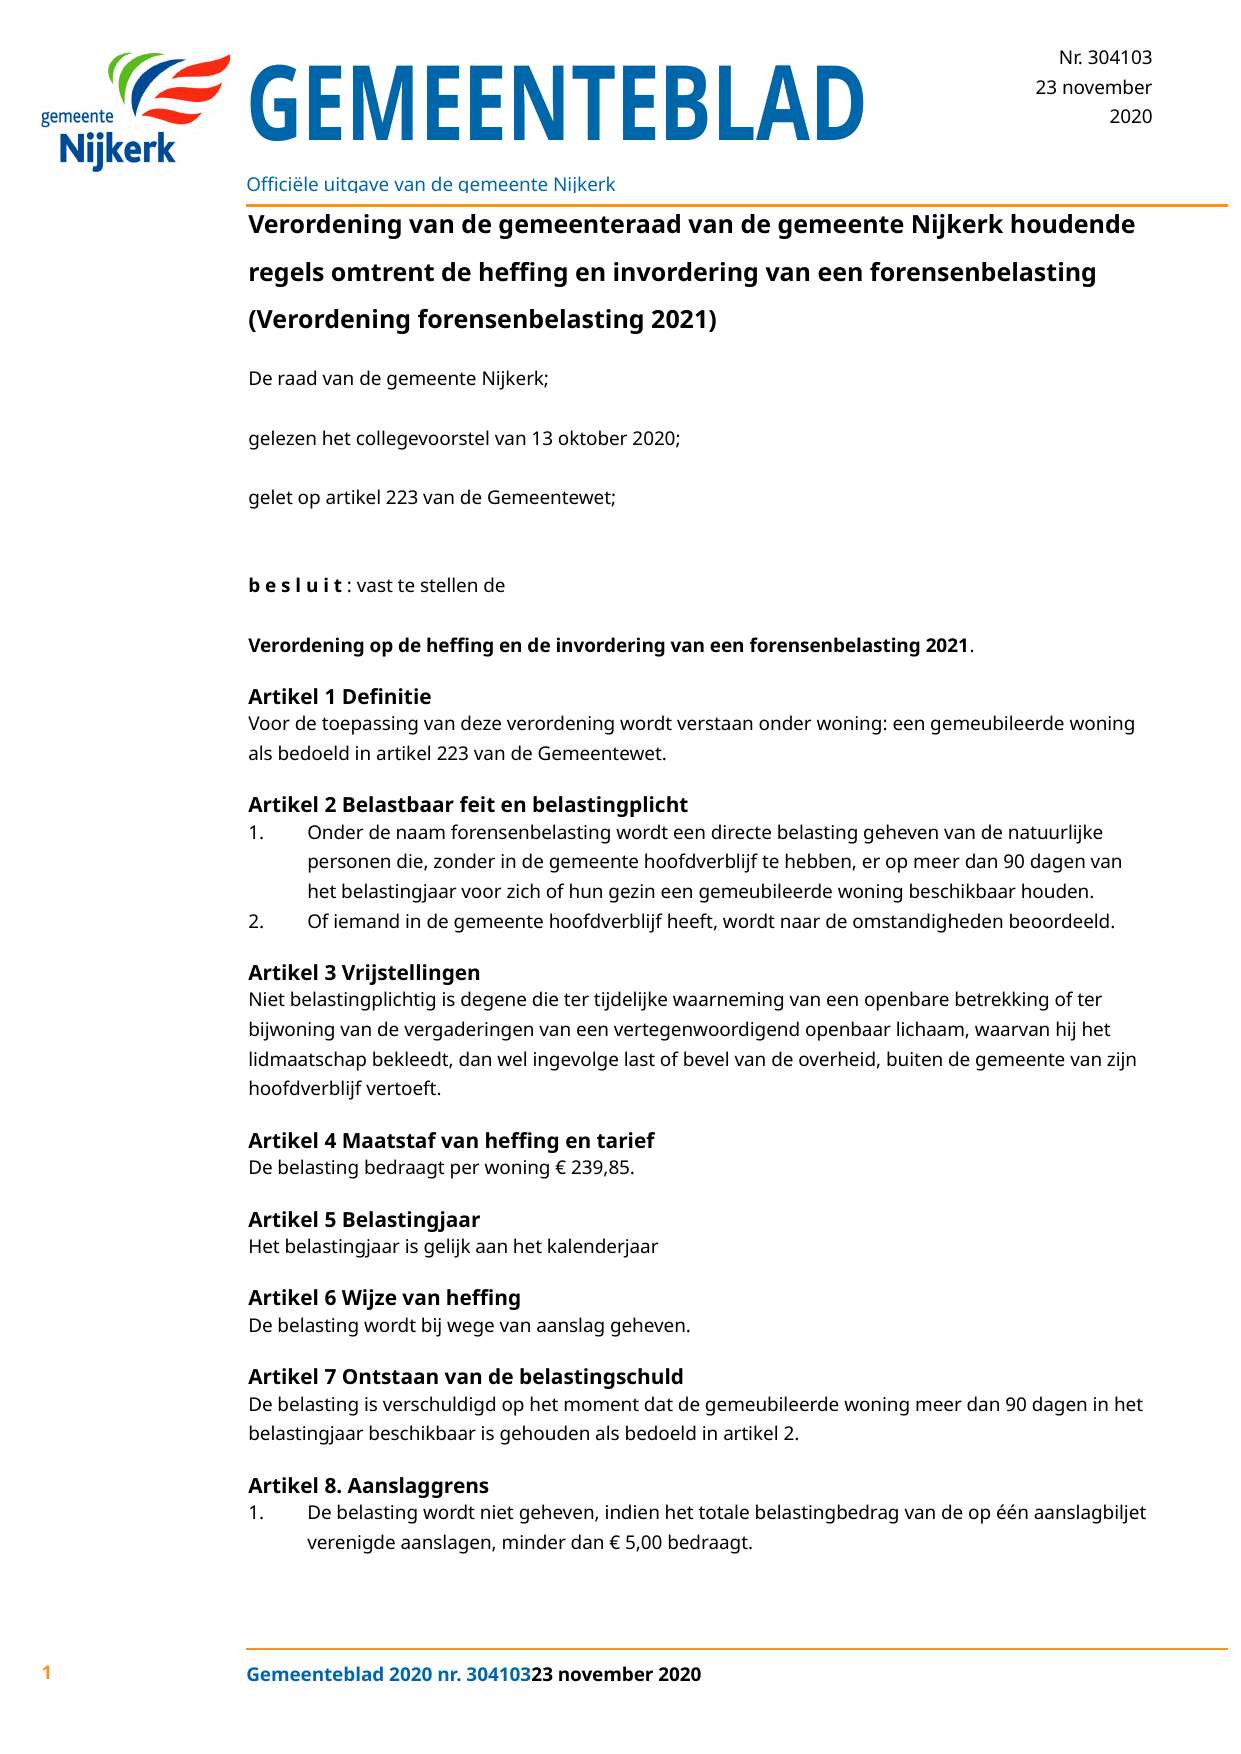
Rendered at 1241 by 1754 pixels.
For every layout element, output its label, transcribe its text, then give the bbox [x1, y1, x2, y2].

text De belasting wordt bij wege van aanslag geheven. [248, 1312, 1152, 1338]
text gelezen het collegevoorstel van 13 oktober 2020; [248, 425, 1152, 450]
list Of iemand in de gemeente hoofdverblijf heeft, wordt naar de omstandigheden beoordeeld. [248, 908, 1152, 933]
text De belasting is verschuldigd op het moment dat de gemeubileerde woning meer dan 90 dagen in het belastingjaar beschikbaar is gehouden als bedoeld in artikel 2. [248, 1391, 1152, 1446]
text Artikel 6 Wijze van heffing [248, 1283, 1152, 1312]
list Onder de naam forensenbelasting wordt een directe belasting geheven van de natuurlijke personen die, zonder in de gemeente hoofdverblijf te hebben, er op meer dan 90 dagen van het belastingjaar voor zich of hun gezin een gemeubileerde woning beschikbaar houden. [248, 819, 1152, 904]
text Artikel 8. Aanslaggrens [248, 1471, 1152, 1499]
text Het belastingjaar is gelijk aan het kalenderjaar [248, 1233, 1152, 1259]
picture [41, 47, 231, 172]
text De belasting bedraagt per woning € 239,85. [248, 1154, 1152, 1180]
text De raad van de gemeente Nijkerk; [248, 366, 1152, 391]
text Niet belastingplichtig is degene die ter tijdelijke waarneming van een openbare betrekking of ter bijwoning van de vergaderingen van een vertegenwoordigend openbaar lichaam, waarvan hij het lidmaatschap bekleedt, dan wel ingevolge last of bevel van de overheid, buiten de gemeente van zijn hoofdverblijf vertoeft. [248, 987, 1152, 1101]
text Verordening van de gemeenteraad van de gemeente Nijkerk houdende regels omtrent de heffing en invordering van een forensenbelasting (Verordening forensenbelasting 2021) [248, 207, 1152, 336]
text Artikel 1 Definitie [248, 682, 1152, 711]
text b e s l u i t : vast te stellen de [248, 573, 1152, 598]
text gelet op artikel 223 van de Gemeentewet; [248, 484, 1152, 509]
text Voor de toepassing van deze verordening wordt verstaan onder woning: een gemeubileerde woning als bedoeld in artikel 223 van de Gemeentewet. [248, 711, 1152, 766]
text Artikel 5 Belastingjaar [248, 1205, 1152, 1233]
text Artikel 2 Belastbaar feit en belastingplicht [248, 791, 1152, 819]
text Artikel 4 Maatstaf van heffing en tarief [248, 1126, 1152, 1154]
text Artikel 7 Ontstaan van de belastingschuld [248, 1362, 1152, 1391]
text Verordening op de heffing en de invordering van een forensenbelasting 2021. [248, 632, 1152, 657]
text Artikel 3 Vrijstellingen [248, 958, 1152, 987]
list De belasting wordt niet geheven, indien het totale belastingbedrag van de op één aanslagbiljet verenigde aanslagen, minder dan € 5,00 bedraagt. [248, 1499, 1152, 1554]
